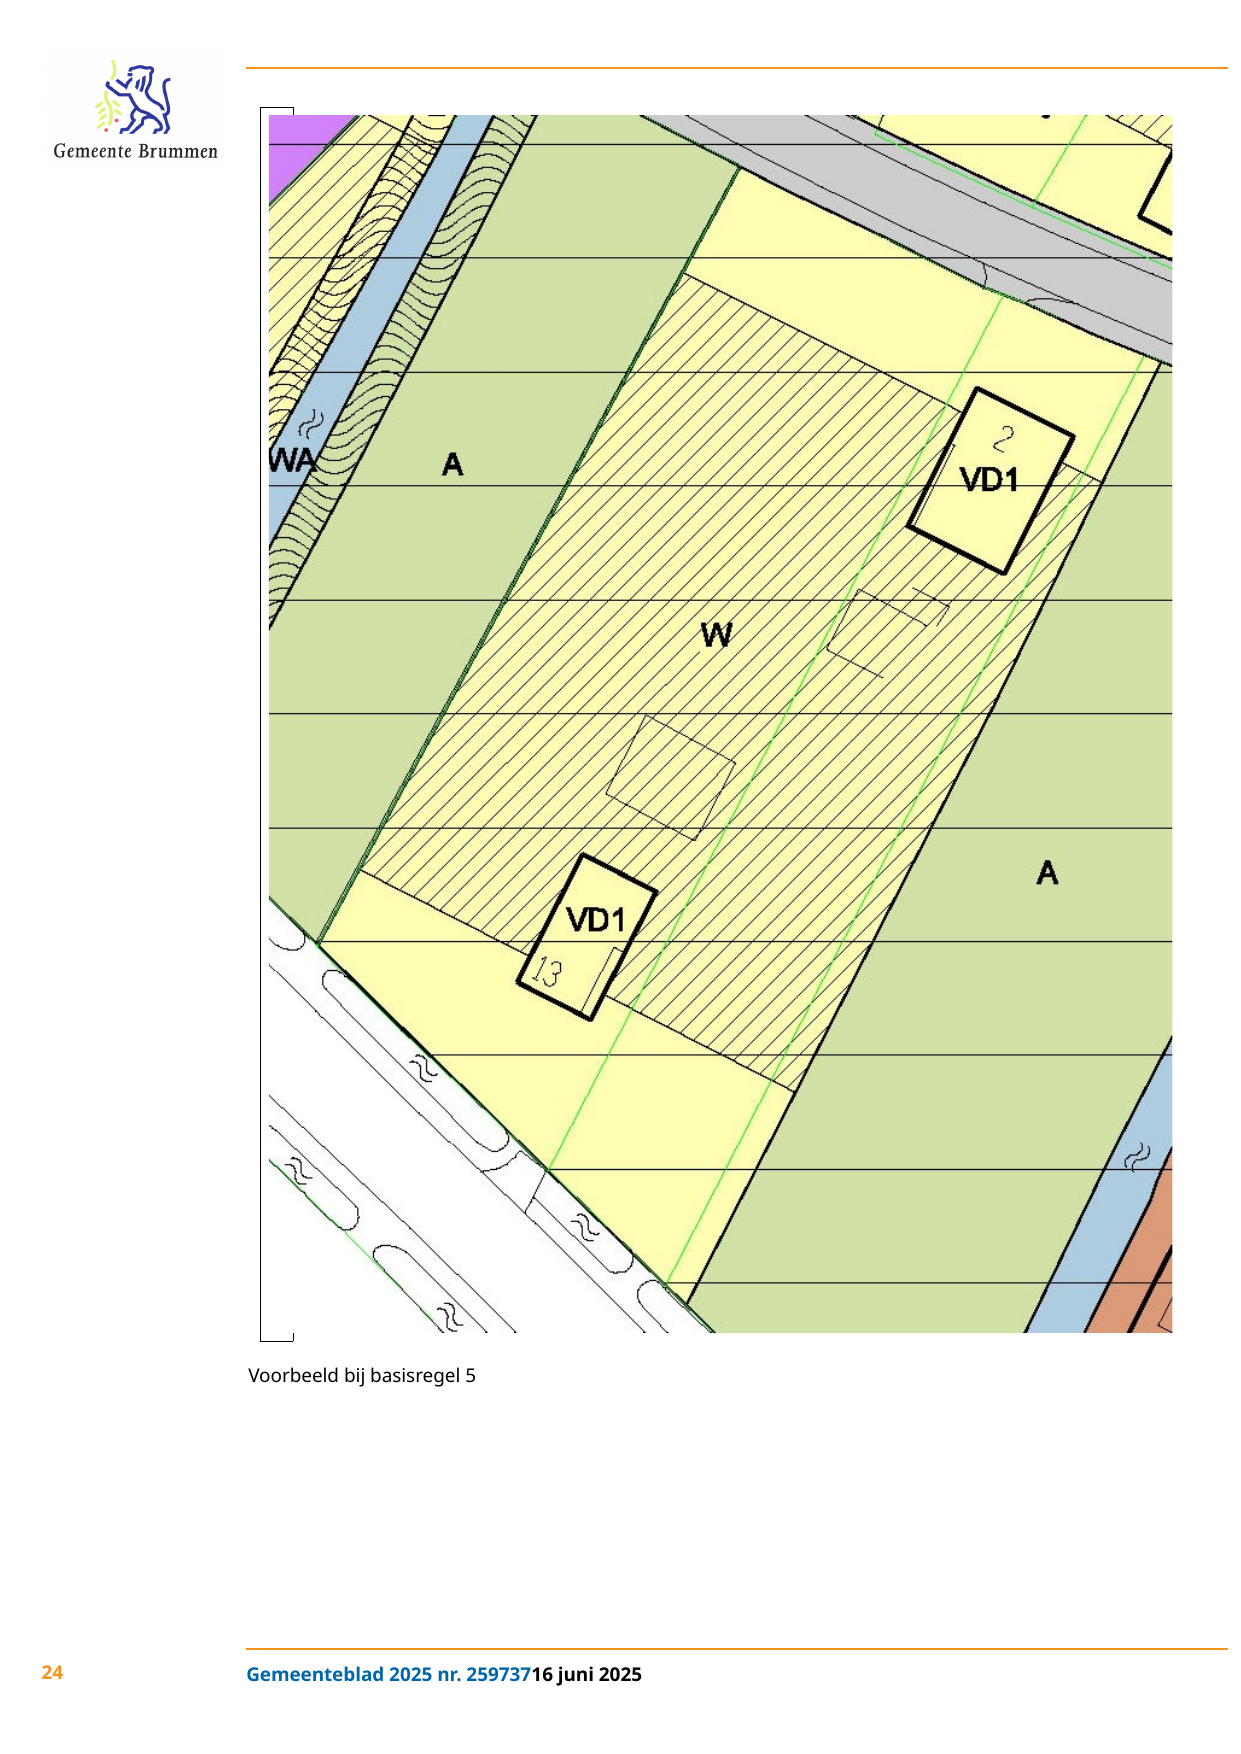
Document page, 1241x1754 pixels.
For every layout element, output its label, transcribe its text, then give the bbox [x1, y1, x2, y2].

picture [268, 115, 1173, 1333]
picture [41, 47, 231, 172]
text Voorbeeld bij basisregel 5 [248, 1363, 1152, 1388]
